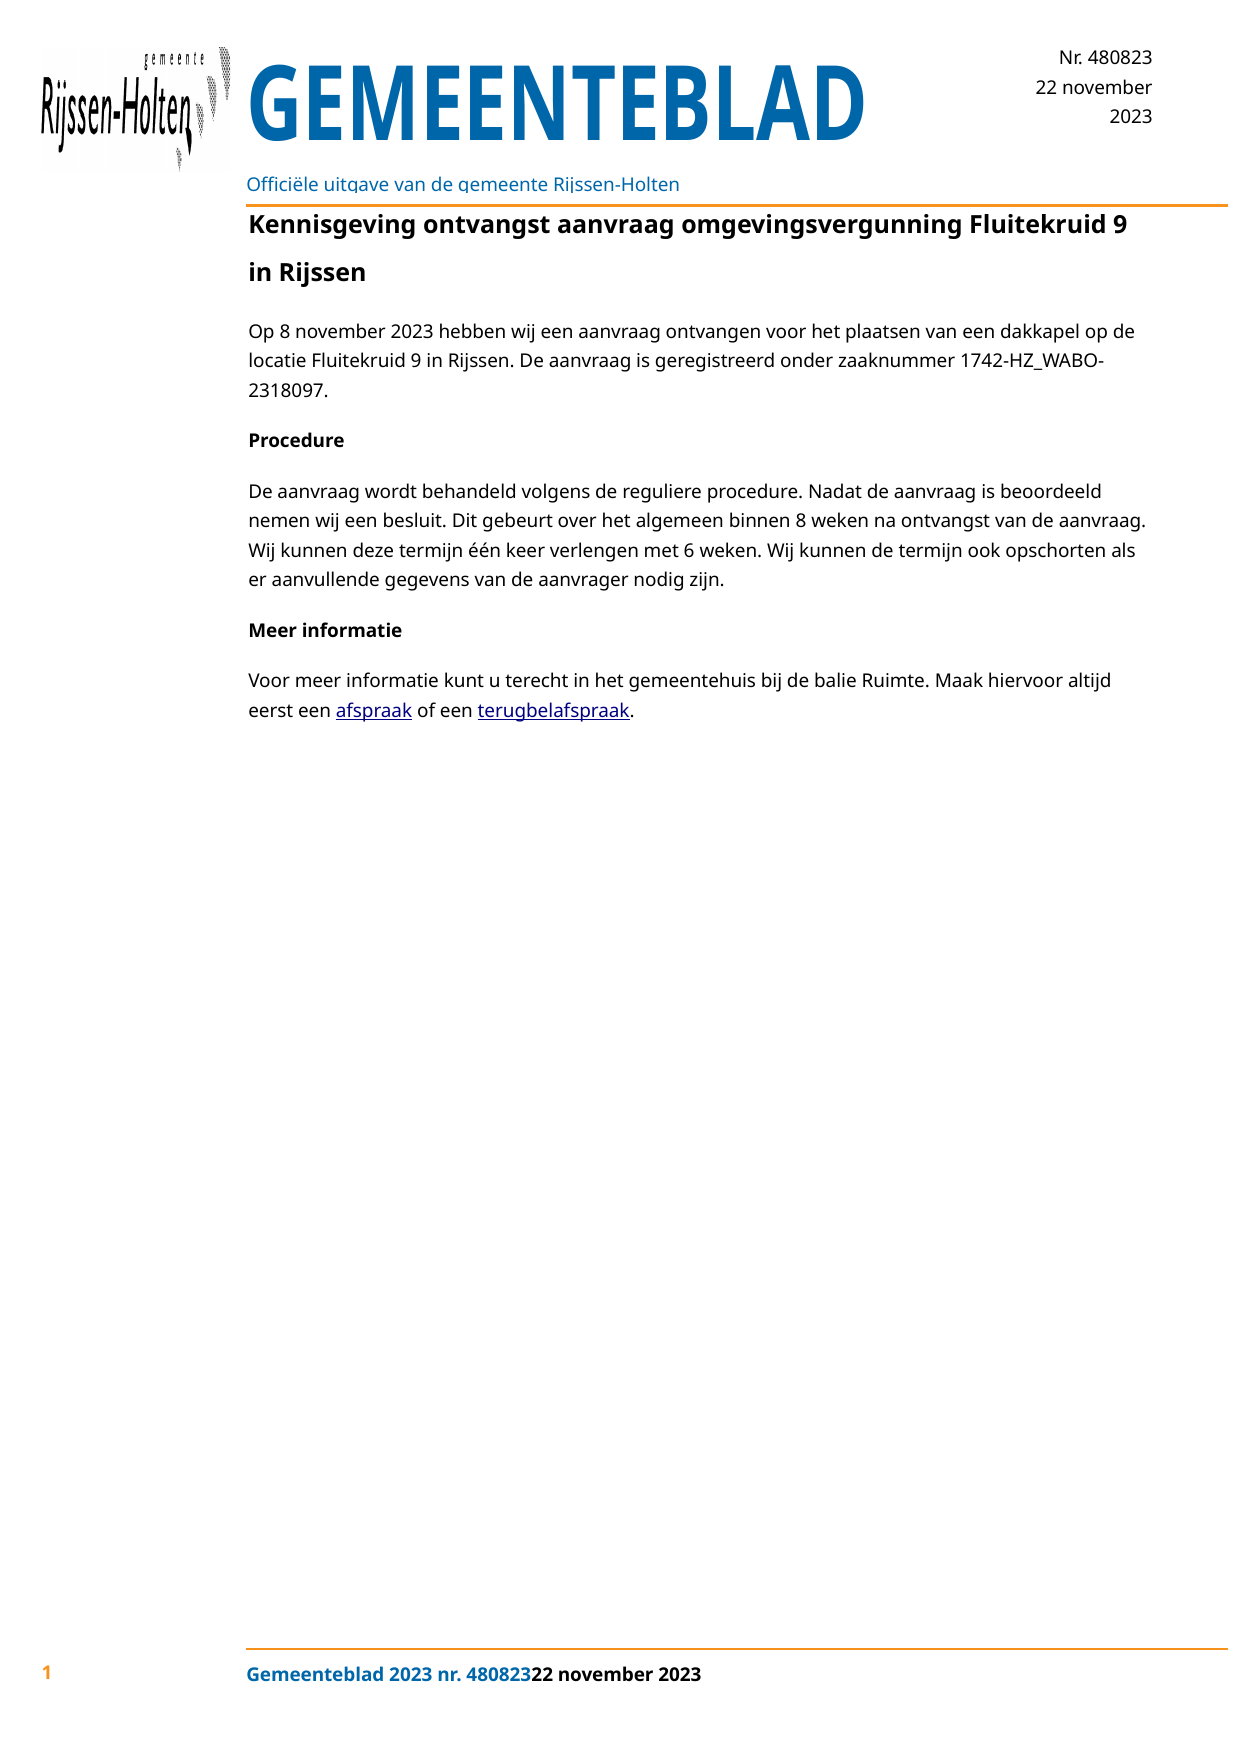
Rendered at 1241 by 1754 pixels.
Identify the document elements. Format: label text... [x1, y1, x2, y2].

text De aanvraag wordt behandeld volgens de reguliere procedure. Nadat de aanvraag is beoordeeld nemen wij een besluit. Dit gebeurt over het algemeen binnen 8 weken na ontvangst van de aanvraag. Wij kunnen deze termijn één keer verlengen met 6 weken. Wij kunnen de termijn ook opschorten als er aanvullende gegevens van de aanvrager nodig zijn. [248, 478, 1152, 592]
text Voor meer informatie kunt u terecht in het gemeentehuis bij de balie Ruimte. Maak hiervoor altijd eerst een afspraak of een terugbelafspraak. [248, 667, 1152, 723]
text Op 8 november 2023 hebben wij een aanvraag ontvangen voor het plaatsen van een dakkapel op de locatie Fluitekruid 9 in Rijssen. De aanvraag is geregistreerd onder zaaknummer 1742-HZ_WABO-2318097. [248, 318, 1152, 403]
text Meer informatie [248, 617, 1152, 643]
text Procedure [248, 427, 1152, 453]
picture [41, 47, 231, 172]
text Kennisgeving ontvangst aanvraag omgevingsvergunning Fluitekruid 9 in Rijssen [248, 207, 1152, 288]
